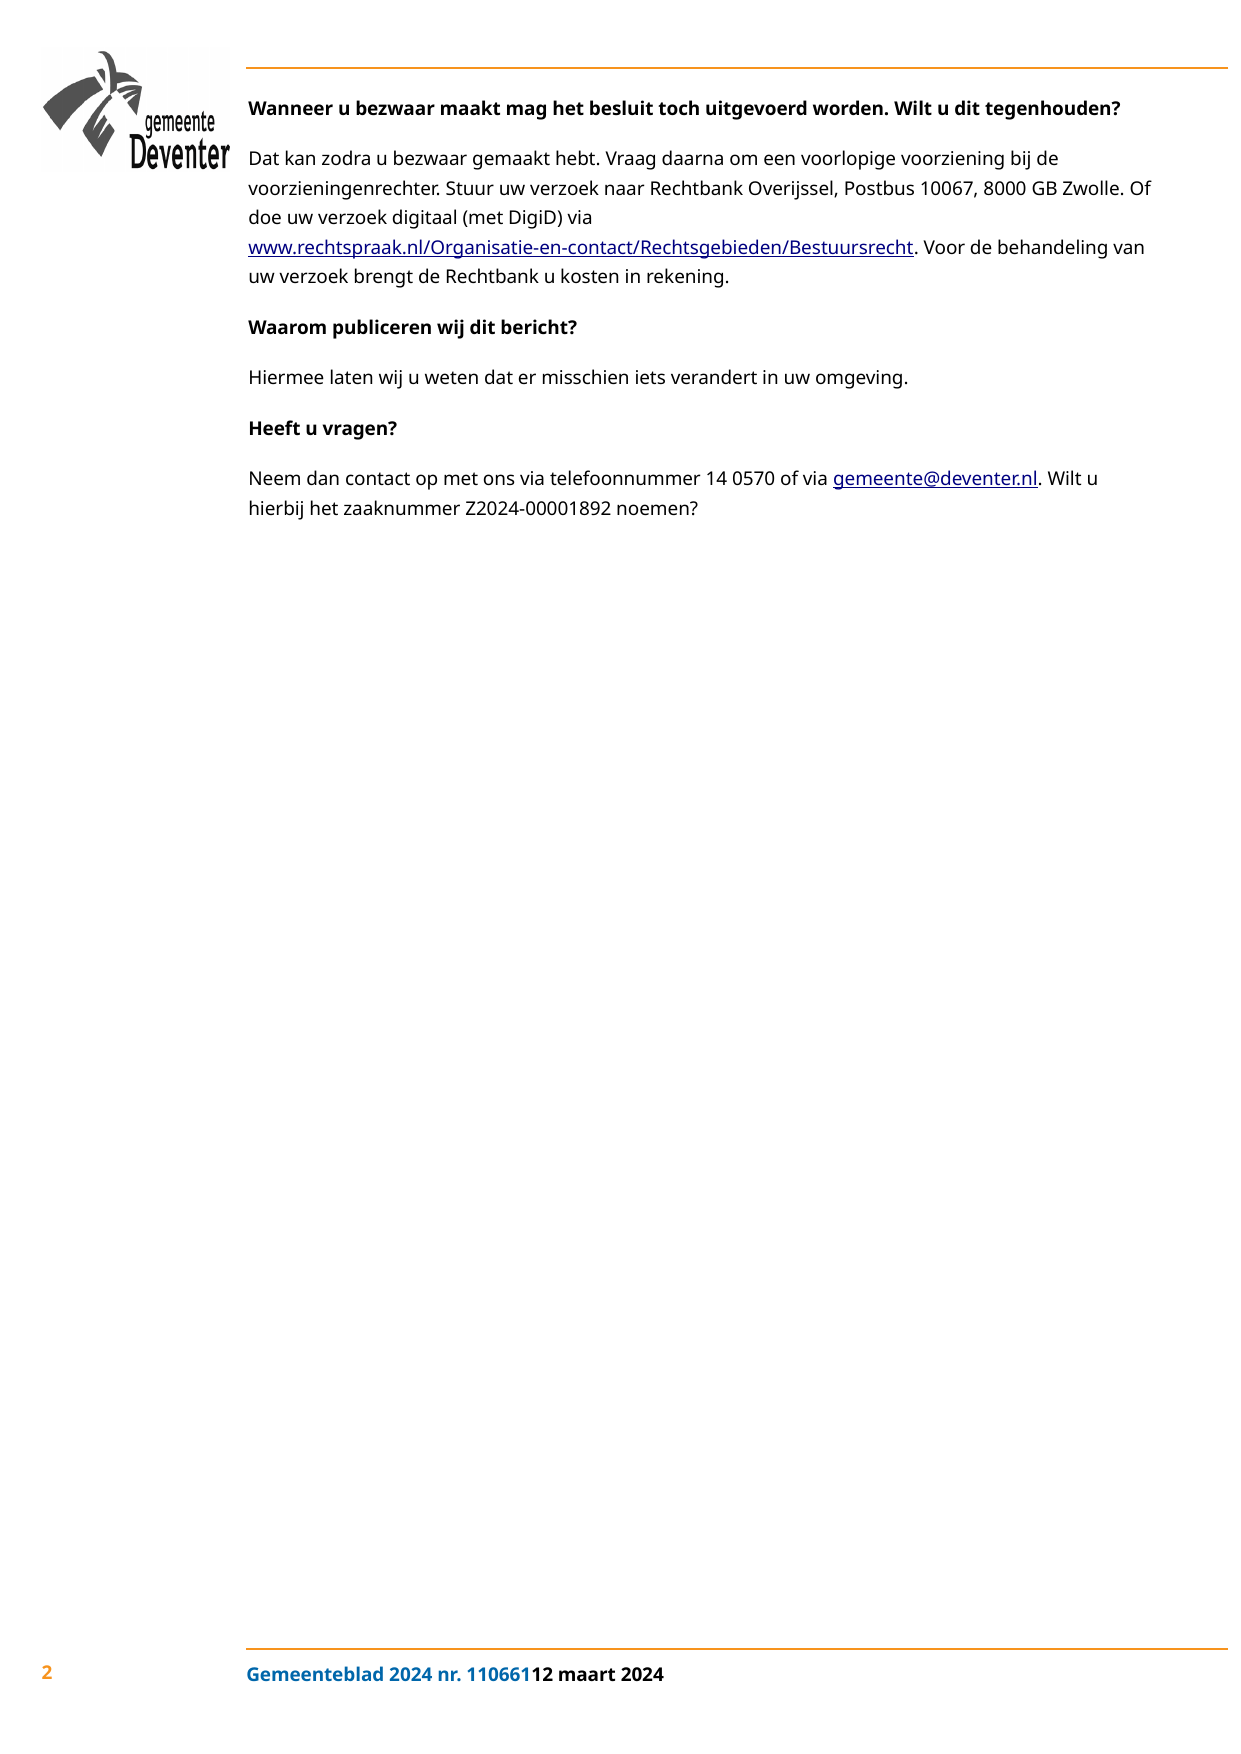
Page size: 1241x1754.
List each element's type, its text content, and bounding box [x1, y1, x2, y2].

text Wanneer u bezwaar maakt mag het besluit toch uitgevoerd worden. Wilt u dit tegenhouden? [248, 95, 1152, 121]
picture [41, 47, 231, 172]
text Hiermee laten wij u weten dat er misschien iets verandert in uw omgeving. [248, 364, 1152, 390]
text Heeft u vragen? [248, 415, 1152, 441]
text Waarom publiceren wij dit bericht? [248, 314, 1152, 340]
text Dat kan zodra u bezwaar gemaakt hebt. Vraag daarna om een voorlopige voorziening bij de voorzieningenrechter. Stuur uw verzoek naar Rechtbank Overijssel, Postbus 10067, 8000 GB Zwolle. Of doe uw verzoek digitaal (met DigiD) via www.rechtspraak.nl/Organisatie-en-contact/Rechtsgebieden/Bestuursrecht. Voor de behandeling van uw verzoek brengt de Rechtbank u kosten in rekening. [248, 145, 1152, 289]
text Neem dan contact op met ons via telefoonnummer 14 0570 of via gemeente@deventer.nl. Wilt u hierbij het zaaknummer Z2024-00001892 noemen? [248, 465, 1152, 521]
